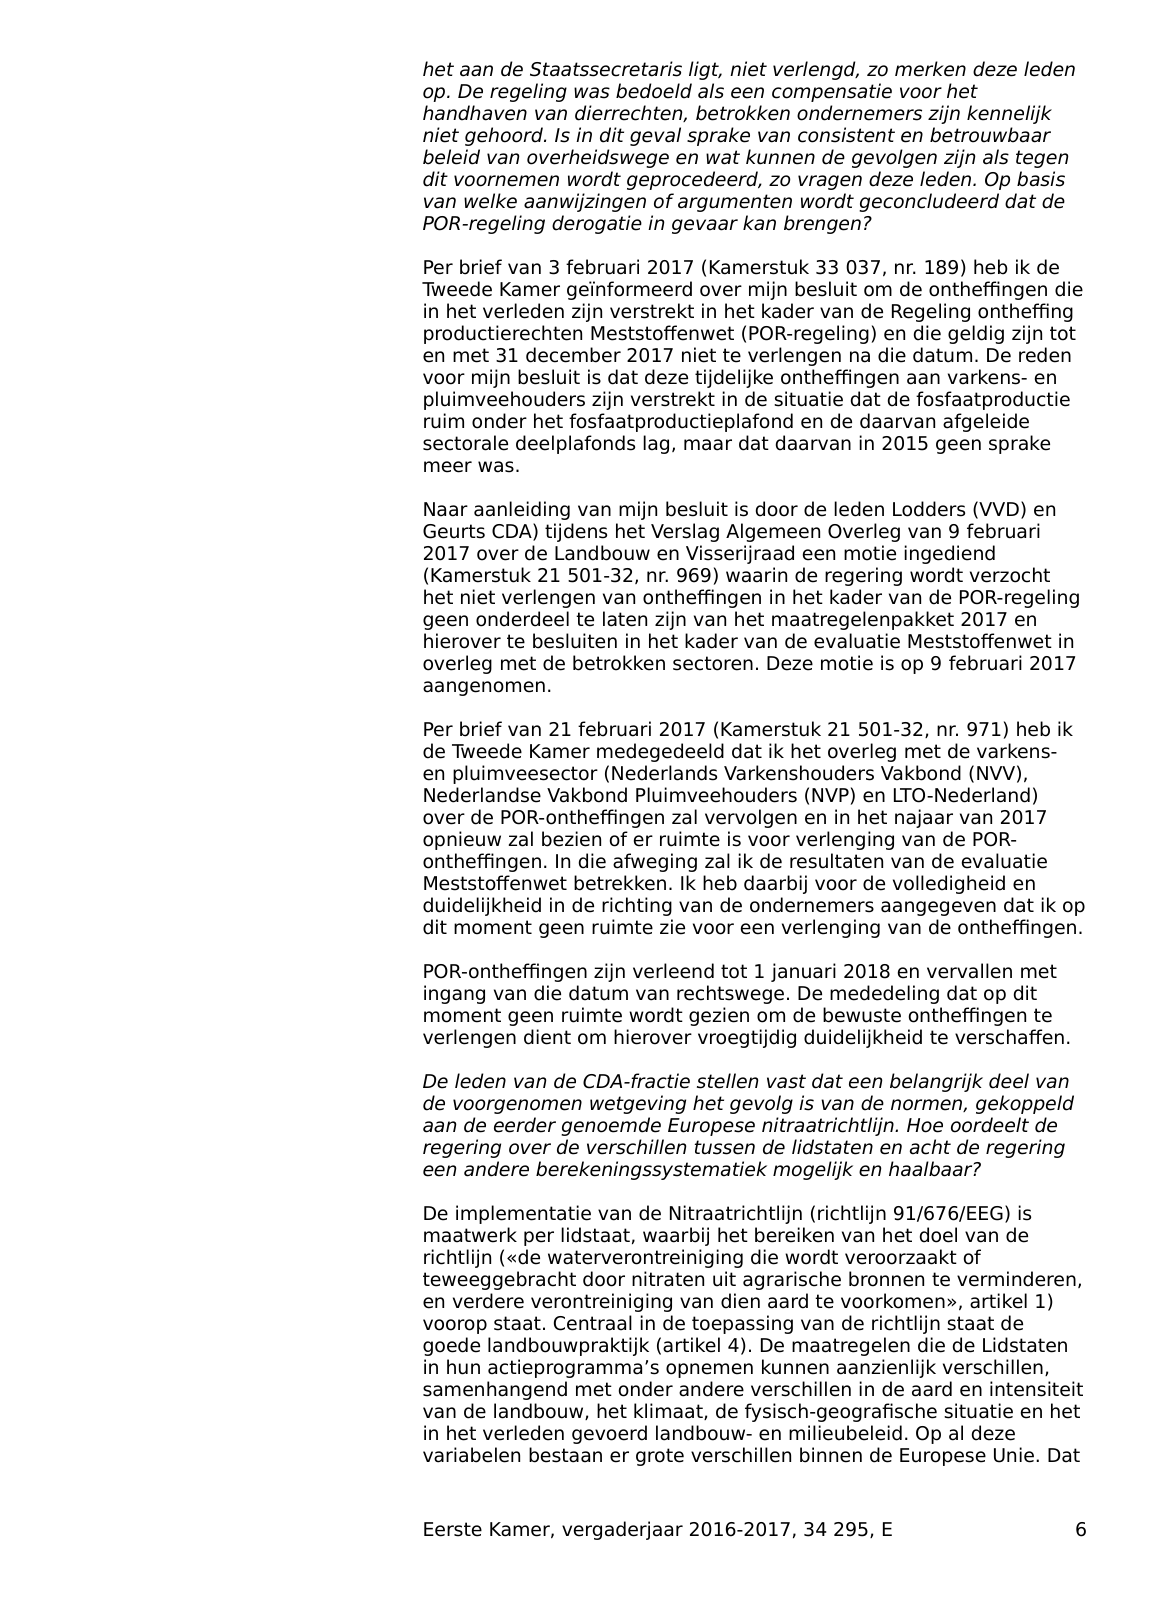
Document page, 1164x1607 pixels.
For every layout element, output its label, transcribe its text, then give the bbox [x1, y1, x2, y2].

text POR-ontheffingen zijn verleend tot 1 januari 2018 en vervallen met ingang van die datum van rechtswege. De mededeling dat op dit moment geen ruimte wordt gezien om de bewuste ontheffingen te verlengen dient om hierover vroegtijdig duidelijkheid te verschaffen. [422, 961, 1087, 1049]
text Per brief van 3 februari 2017 (Kamerstuk 33 037, nr. 189) heb ik de Tweede Kamer geïnformeerd over mijn besluit om de ontheffingen die in het verleden zijn verstrekt in het kader van de Regeling ontheffing productierechten Meststoffenwet (POR-regeling) en die geldig zijn tot en met 31 december 2017 niet te verlengen na die datum. De reden voor mijn besluit is dat deze tijdelijke ontheffingen aan varkens- en pluimveehouders zijn verstrekt in de situatie dat de fosfaatproductie ruim onder het fosfaatproductieplafond en de daarvan afgeleide sectorale deelplafonds lag, maar dat daarvan in 2015 geen sprake meer was. [422, 257, 1087, 477]
text het aan de Staatssecretaris ligt, niet verlengd, zo merken deze leden op. De regeling was bedoeld als een compensatie voor het handhaven van dierrechten, betrokken ondernemers zijn kennelijk niet gehoord. Is in dit geval sprake van consistent en betrouwbaar beleid van overheidswege en wat kunnen de gevolgen zijn als tegen dit voornemen wordt geprocedeerd, zo vragen deze leden. Op basis van welke aanwijzingen of argumenten wordt geconcludeerd dat de POR-regeling derogatie in gevaar kan brengen? [422, 59, 1087, 235]
text Per brief van 21 februari 2017 (Kamerstuk 21 501-32, nr. 971) heb ik de Tweede Kamer medegedeeld dat ik het overleg met de varkens- en pluimveesector (Nederlands Varkenshouders Vakbond (NVV), Nederlandse Vakbond Pluimveehouders (NVP) en LTO-Nederland) over de POR-ontheffingen zal vervolgen en in het najaar van 2017 opnieuw zal bezien of er ruimte is voor verlenging van de POR-ontheffingen. In die afweging zal ik de resultaten van de evaluatie Meststoffenwet betrekken. Ik heb daarbij voor de volledigheid en duidelijkheid in de richting van de ondernemers aangegeven dat ik op dit moment geen ruimte zie voor een verlenging van de ontheffingen. [422, 719, 1087, 939]
text Naar aanleiding van mijn besluit is door de leden Lodders (VVD) en Geurts CDA) tijdens het Verslag Algemeen Overleg van 9 februari 2017 over de Landbouw en Visserijraad een motie ingediend (Kamerstuk 21 501-32, nr. 969) waarin de regering wordt verzocht het niet verlengen van ontheffingen in het kader van de POR-regeling geen onderdeel te laten zijn van het maatregelenpakket 2017 en hierover te besluiten in het kader van de evaluatie Meststoffenwet in overleg met de betrokken sectoren. Deze motie is op 9 februari 2017 aangenomen. [422, 499, 1087, 697]
text De implementatie van de Nitraatrichtlijn (richtlijn 91/676/EEG) is maatwerk per lidstaat, waarbij het bereiken van het doel van de richtlijn («de waterverontreiniging die wordt veroorzaakt of teweeggebracht door nitraten uit agrarische bronnen te verminderen, en verdere verontreiniging van dien aard te voorkomen», artikel 1) voorop staat. Centraal in de toepassing van de richtlijn staat de goede landbouwpraktijk (artikel 4). De maatregelen die de Lidstaten in hun actieprogramma’s opnemen kunnen aanzienlijk verschillen, samenhangend met onder andere verschillen in de aard en intensiteit van de landbouw, het klimaat, de fysisch-geografische situatie en het in het verleden gevoerd landbouw- en milieubeleid. Op al deze variabelen bestaan er grote verschillen binnen de Europese Unie. Dat [422, 1203, 1087, 1467]
text De leden van de CDA-fractie stellen vast dat een belangrijk deel van de voorgenomen wetgeving het gevolg is van de normen, gekoppeld aan de eerder genoemde Europese nitraatrichtlijn. Hoe oordeelt de regering over de verschillen tussen de lidstaten en acht de regering een andere berekeningssystematiek mogelijk en haalbaar? [422, 1071, 1087, 1181]
